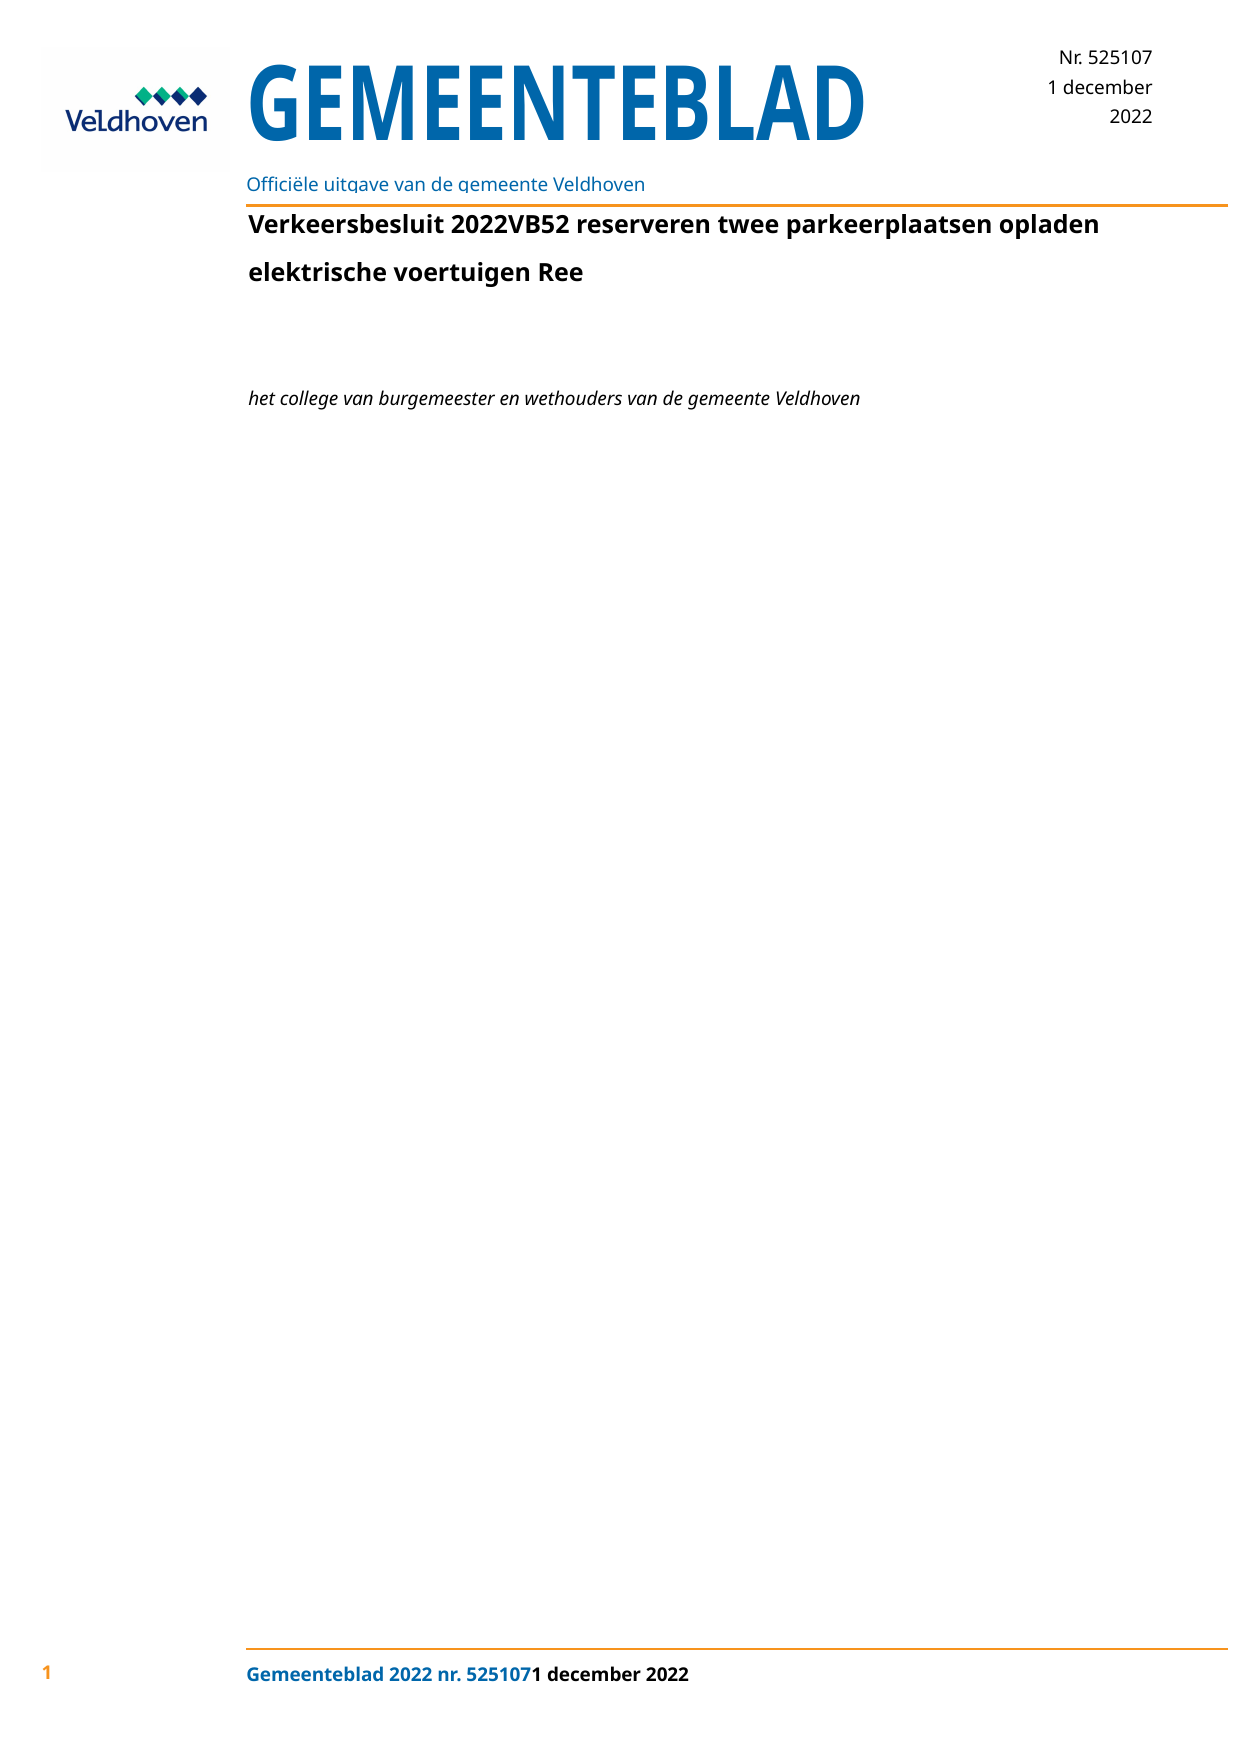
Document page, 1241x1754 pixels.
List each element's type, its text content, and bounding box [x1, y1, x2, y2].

text Verkeersbesluit 2022VB52 reserveren twee parkeerplaatsen opladen elektrische voertuigen Ree [248, 207, 1152, 288]
text het college van burgemeester en wethouders van de gemeente Veldhoven [248, 386, 1152, 411]
picture [41, 47, 231, 172]
